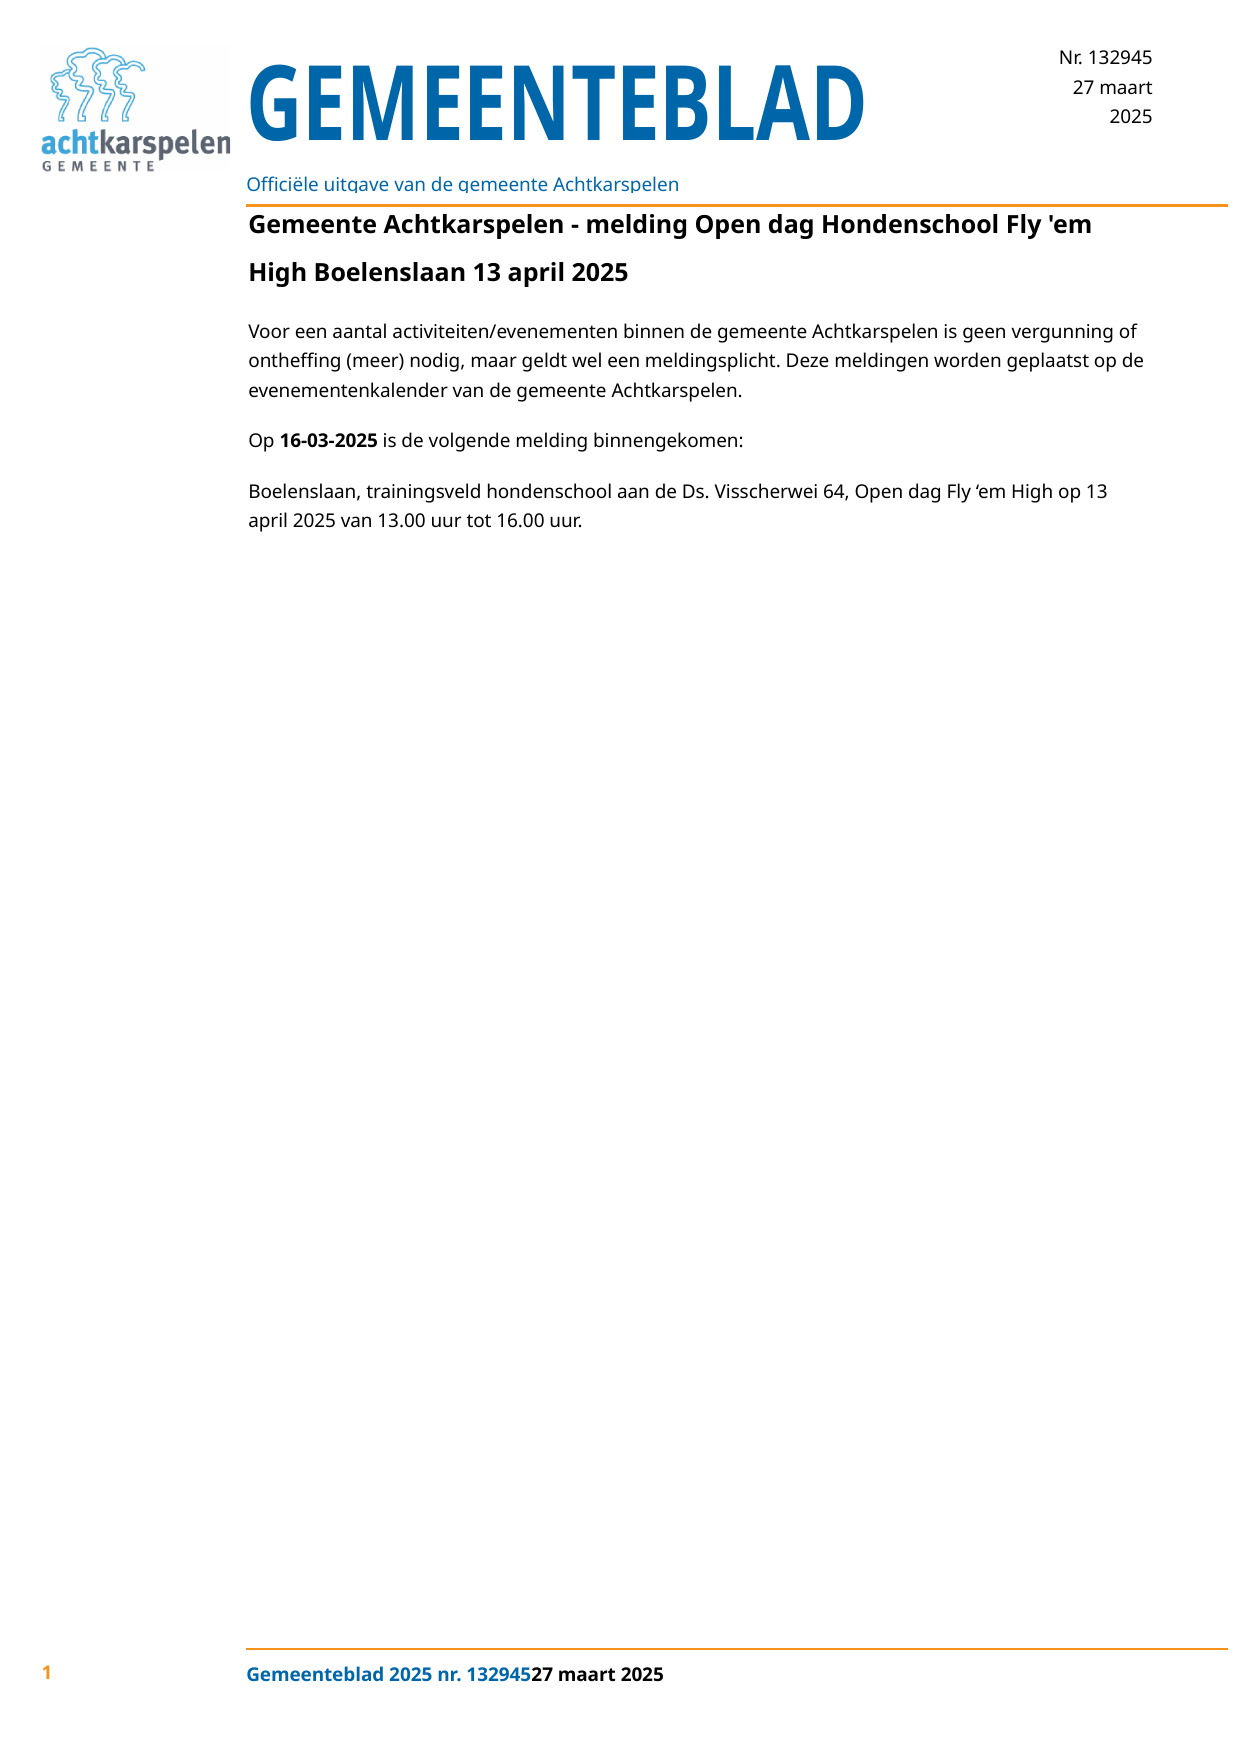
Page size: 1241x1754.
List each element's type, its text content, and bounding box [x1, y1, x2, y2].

text Voor een aantal activiteiten/evenementen binnen de gemeente Achtkarspelen is geen vergunning of ontheffing (meer) nodig, maar geldt wel een meldingsplicht. Deze meldingen worden geplaatst op de evenementenkalender van de gemeente Achtkarspelen. [248, 318, 1152, 403]
text Op 16-03-2025 is de volgende melding binnengekomen: [248, 427, 1152, 453]
text Boelenslaan, trainingsveld hondenschool aan de Ds. Visscherwei 64, Open dag Fly ‘em High op 13 april 2025 van 13.00 uur tot 16.00 uur. [248, 478, 1152, 533]
picture [41, 47, 231, 172]
text Gemeente Achtkarspelen - melding Open dag Hondenschool Fly 'em High Boelenslaan 13 april 2025 [248, 207, 1152, 288]
